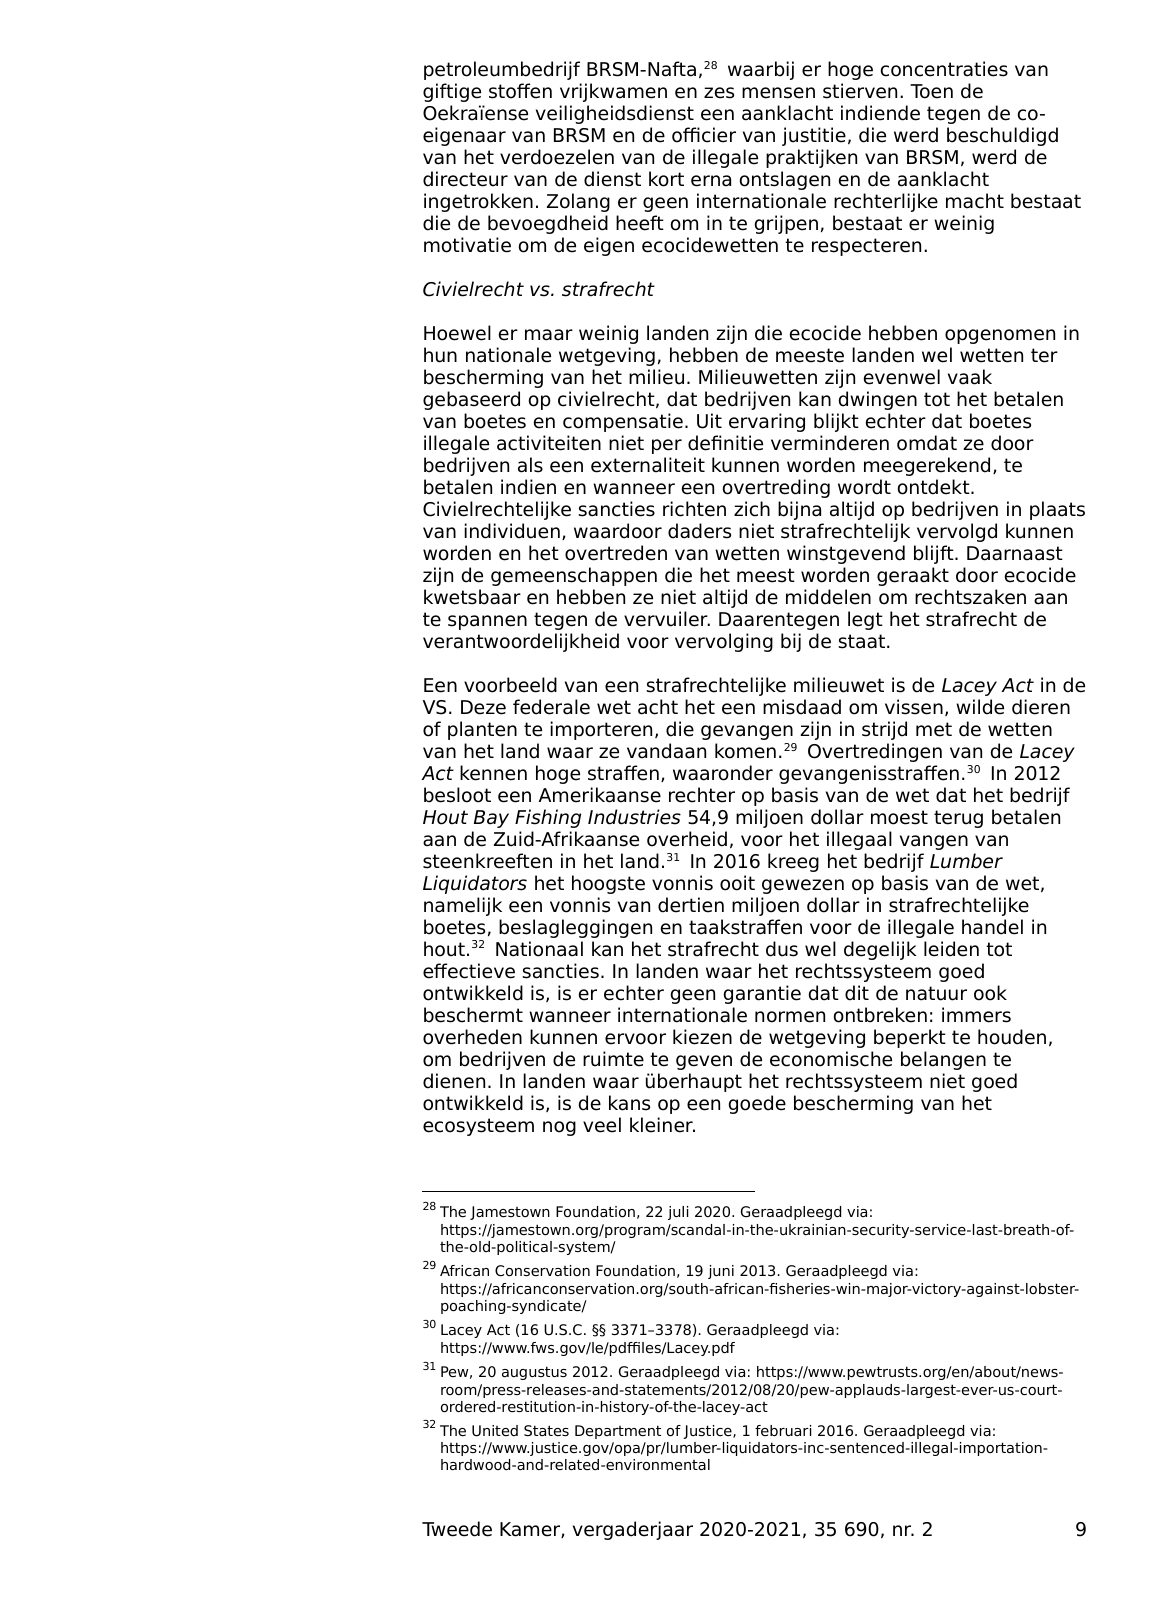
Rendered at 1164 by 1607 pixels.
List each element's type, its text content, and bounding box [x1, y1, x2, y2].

text Een voorbeeld van een strafrechtelijke milieuwet is de Lacey Act in de VS. Deze federale wet acht het een misdaad om vissen, wilde dieren of planten te importeren, die gevangen zijn in strijd met de wetten van het land waar ze vandaan komen. Overtredingen van de Lacey Act kennen hoge straffen, waaronder gevangenisstraffen. In 2012 besloot een Amerikaanse rechter op basis van de wet dat het bedrijf Hout Bay Fishing Industries 54,9 miljoen dollar moest terug betalen aan de Zuid-Afrikaanse overheid, voor het illegaal vangen van steenkreeften in het land. In 2016 kreeg het bedrijf Lumber Liquidators het hoogste vonnis ooit gewezen op basis van de wet, namelijk een vonnis van dertien miljoen dollar in strafrechtelijke boetes, beslagleggingen en taakstraffen voor de illegale handel in hout. Nationaal kan het strafrecht dus wel degelijk leiden tot effectieve sancties. In landen waar het rechtssysteem goed ontwikkeld is, is er echter geen garantie dat dit de natuur ook beschermt wanneer internationale normen ontbreken: immers overheden kunnen ervoor kiezen de wetgeving beperkt te houden, om bedrijven de ruimte te geven de economische belangen te dienen. In landen waar überhaupt het rechtssysteem niet goed ontwikkeld is, is de kans op een goede bescherming van het ecosysteem nog veel kleiner. [422, 675, 1087, 1137]
text petroleumbedrijf BRSM-Nafta, waarbij er hoge concentraties van giftige stoffen vrijkwamen en zes mensen stierven. Toen de Oekraïense veiligheidsdienst een aanklacht indiende tegen de co-eigenaar van BRSM en de officier van justitie, die werd beschuldigd van het verdoezelen van de illegale praktijken van BRSM, werd de directeur van de dienst kort erna ontslagen en de aanklacht ingetrokken. Zolang er geen internationale rechterlijke macht bestaat die de bevoegdheid heeft om in te grijpen, bestaat er weinig motivatie om de eigen ecocidewetten te respecteren. [422, 59, 1087, 257]
text The Jamestown Foundation, 22 juli 2020. Geraadpleegd via: https://jamestown.org/program/scandal-in-the-ukrainian-security-service-last-breath-of-the-old-political-system/ [422, 1200, 1087, 1256]
text African Conservation Foundation, 19 juni 2013. Geraadpleegd via: https://africanconservation.org/south-african-fisheries-win-major-victory-against-lobster-poaching-syndicate/ [422, 1259, 1087, 1315]
subtitle Civielrecht vs. strafrecht [422, 279, 1087, 301]
text The United States Department of Justice, 1 februari 2016. Geraadpleegd via: https://www.justice.gov/opa/pr/lumber-liquidators-inc-sentenced-illegal-importation-hardwood-and-related-environmental [422, 1418, 1087, 1474]
text Pew, 20 augustus 2012. Geraadpleegd via: https://www.pewtrusts.org/en/about/news-room/press-releases-and-statements/2012/08/20/pew-applauds-largest-ever-us-court-ordered-restitution-in-history-of-the-lacey-act [422, 1360, 1087, 1416]
text Hoewel er maar weinig landen zijn die ecocide hebben opgenomen in hun nationale wetgeving, hebben de meeste landen wel wetten ter bescherming van het milieu. Milieuwetten zijn evenwel vaak gebaseerd op civielrecht, dat bedrijven kan dwingen tot het betalen van boetes en compensatie. Uit ervaring blijkt echter dat boetes illegale activiteiten niet per definitie verminderen omdat ze door bedrijven als een externaliteit kunnen worden meegerekend, te betalen indien en wanneer een overtreding wordt ontdekt. Civielrechtelijke sancties richten zich bijna altijd op bedrijven in plaats van individuen, waardoor daders niet strafrechtelijk vervolgd kunnen worden en het overtreden van wetten winstgevend blijft. Daarnaast zijn de gemeenschappen die het meest worden geraakt door ecocide kwetsbaar en hebben ze niet altijd de middelen om rechtszaken aan te spannen tegen de vervuiler. Daarentegen legt het strafrecht de verantwoordelijkheid voor vervolging bij de staat. [422, 323, 1087, 653]
text Lacey Act (16 U.S.C. §§ 3371–3378). Geraadpleegd via: https://www.fws.gov/le/pdffiles/Lacey.pdf [422, 1318, 1087, 1357]
